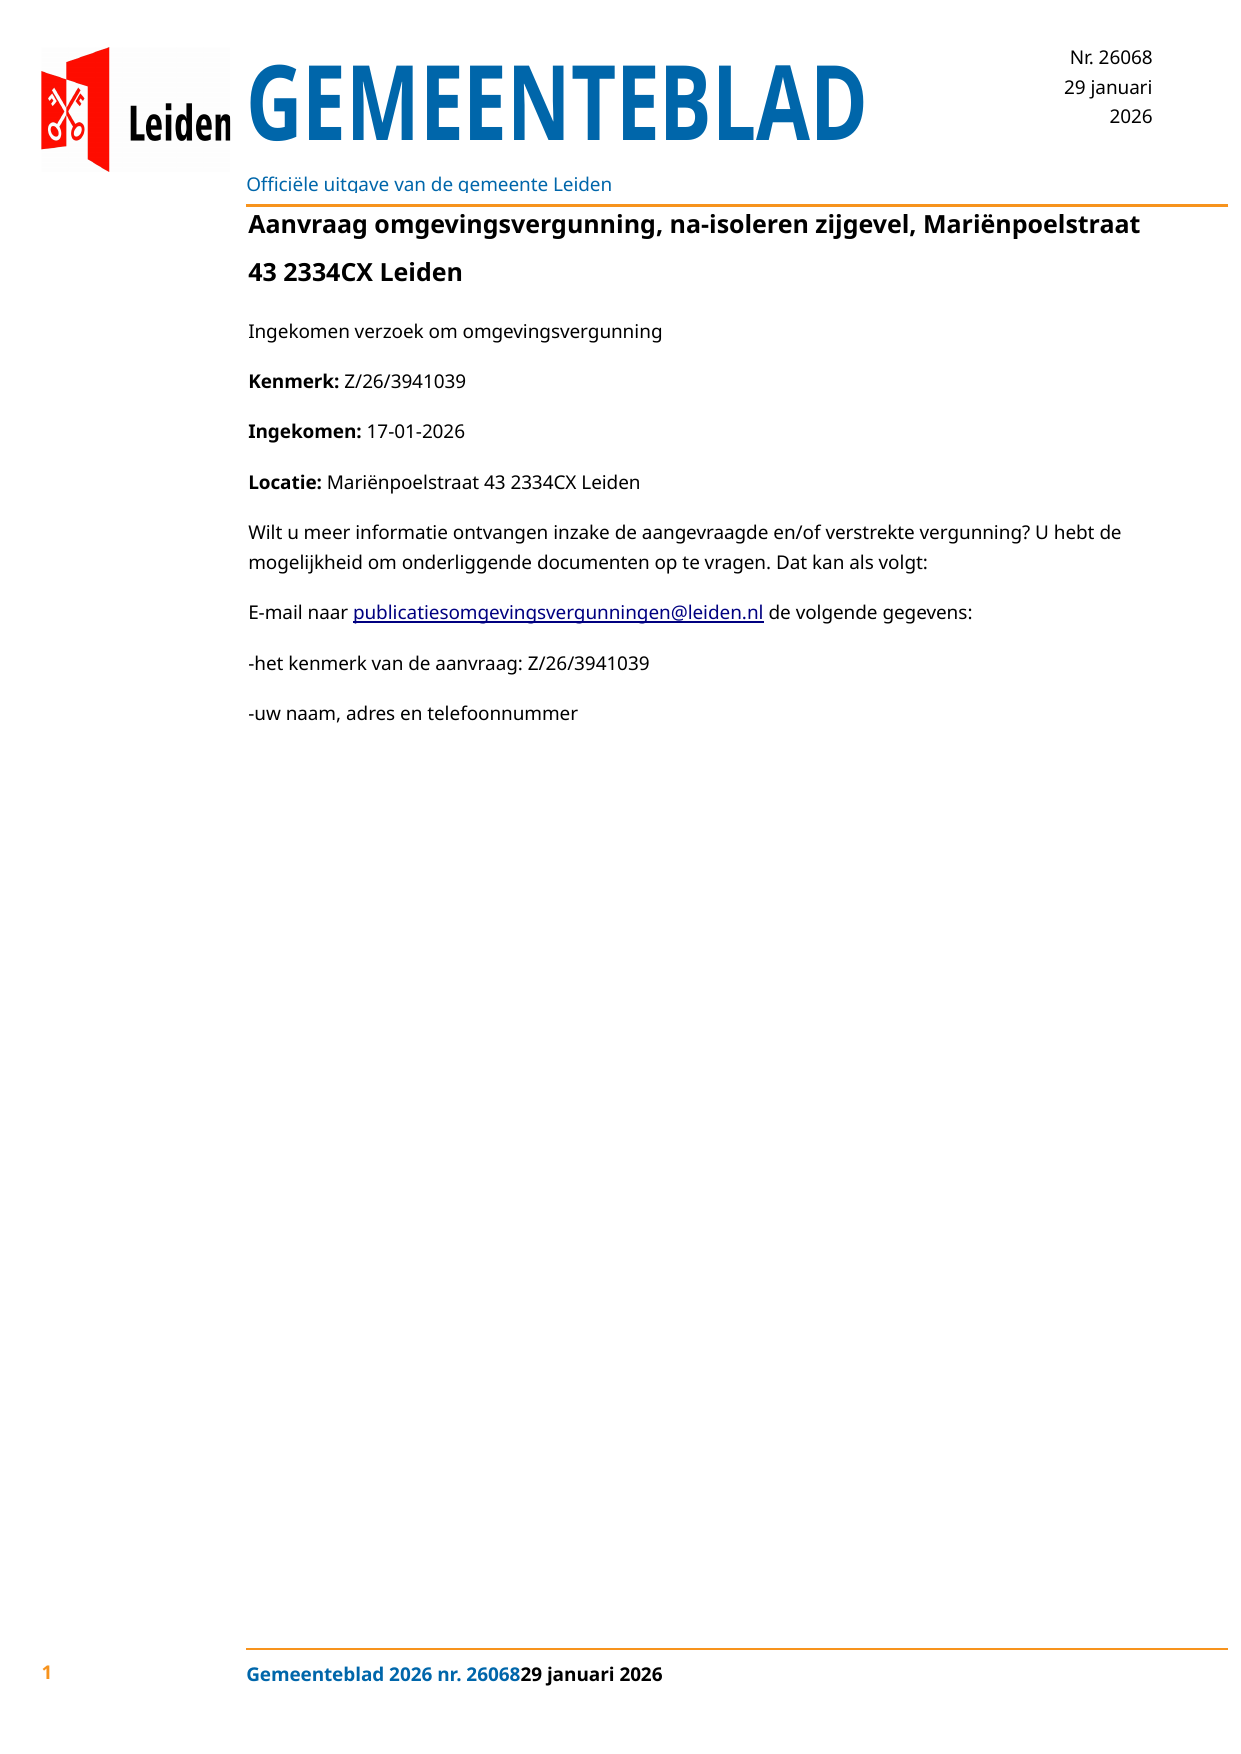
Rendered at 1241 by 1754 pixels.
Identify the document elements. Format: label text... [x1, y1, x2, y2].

text Kenmerk: Z/26/3941039 [248, 368, 1152, 394]
text E-mail naar publicatiesomgevingsvergunningen@leiden.nl de volgende gegevens: [248, 599, 1152, 625]
text Wilt u meer informatie ontvangen inzake de aangevraagde en/of verstrekte vergunning? U hebt de mogelijkheid om onderliggende documenten op te vragen. Dat kan als volgt: [248, 519, 1152, 575]
text Ingekomen: 17-01-2026 [248, 419, 1152, 444]
text -uw naam, adres en telefoonnummer [248, 700, 1152, 726]
text -het kenmerk van de aanvraag: Z/26/3941039 [248, 650, 1152, 676]
text Ingekomen verzoek om omgevingsvergunning [248, 318, 1152, 344]
picture [41, 47, 231, 172]
text Aanvraag omgevingsvergunning, na-isoleren zijgevel, Mariënpoelstraat 43 2334CX Leiden [248, 207, 1152, 288]
text Locatie: Mariënpoelstraat 43 2334CX Leiden [248, 469, 1152, 495]
